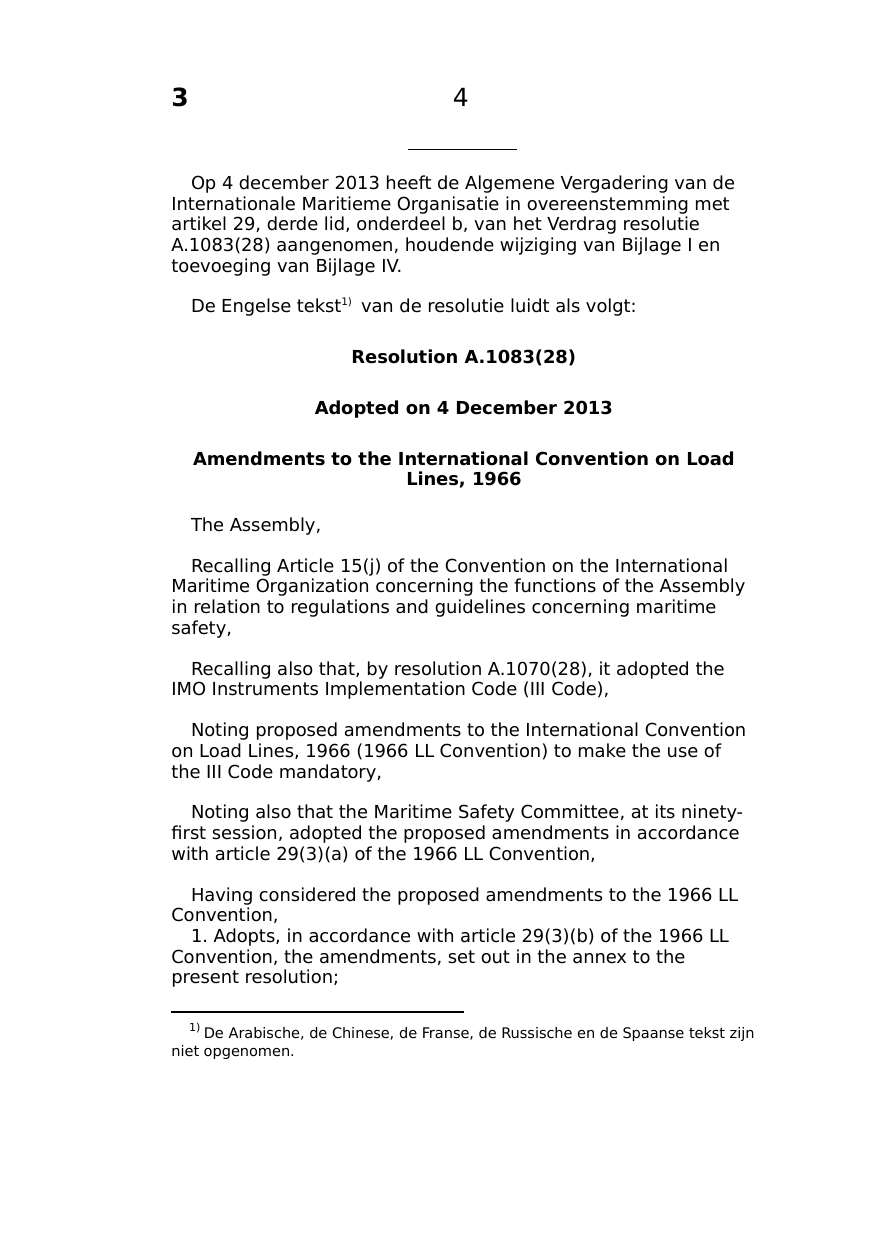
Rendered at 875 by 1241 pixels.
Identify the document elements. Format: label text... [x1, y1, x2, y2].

subtitle Resolution A.1083(28) [171, 347, 756, 368]
text De Engelse tekst van de resolutie luidt als volgt: [171, 296, 756, 317]
text Having considered the proposed amendments to the 1966 LL Convention, [171, 884, 756, 926]
subtitle Amendments to the International Convention on Load Lines, 1966 [171, 448, 756, 490]
text Noting proposed amendments to the International Convention on Load Lines, 1966 (1966 LL Convention) to make the use of the III Code mandatory, [171, 720, 756, 782]
text Noting also that the Maritime Safety Committee, at its ninety-first session, adopted the proposed amendments in accordance with article 29(3)(a) of the 1966 LL Convention, [171, 802, 756, 864]
text The Assembly, [171, 515, 756, 536]
text Recalling also that, by resolution A.1070(28), it adopted the IMO Instruments Implementation Code (III Code), [171, 658, 756, 700]
text 1. Adopts, in accordance with article 29(3)(b) of the 1966 LL Convention, the amendments, set out in the annex to the present resolution; [171, 926, 756, 988]
text Op 4 december 2013 heeft de Algemene Vergadering van de Internationale Maritieme Organisatie in overeenstemming met artikel 29, derde lid, onderdeel b, van het Verdrag resolutie A.1083(28) aangenomen, houdende wijziging van Bijlage I en toevoeging van Bijlage IV. [171, 173, 756, 276]
text De Arabische, de Chinese, de Franse, de Russische en de Spaanse tekst zijn niet opgenomen. [171, 1021, 756, 1060]
subtitle Adopted on 4 December 2013 [171, 398, 756, 418]
text Recalling Article 15(j) of the Convention on the International Maritime Organization concerning the functions of the Assembly in relation to regulations and guidelines concerning maritime safety, [171, 556, 756, 638]
